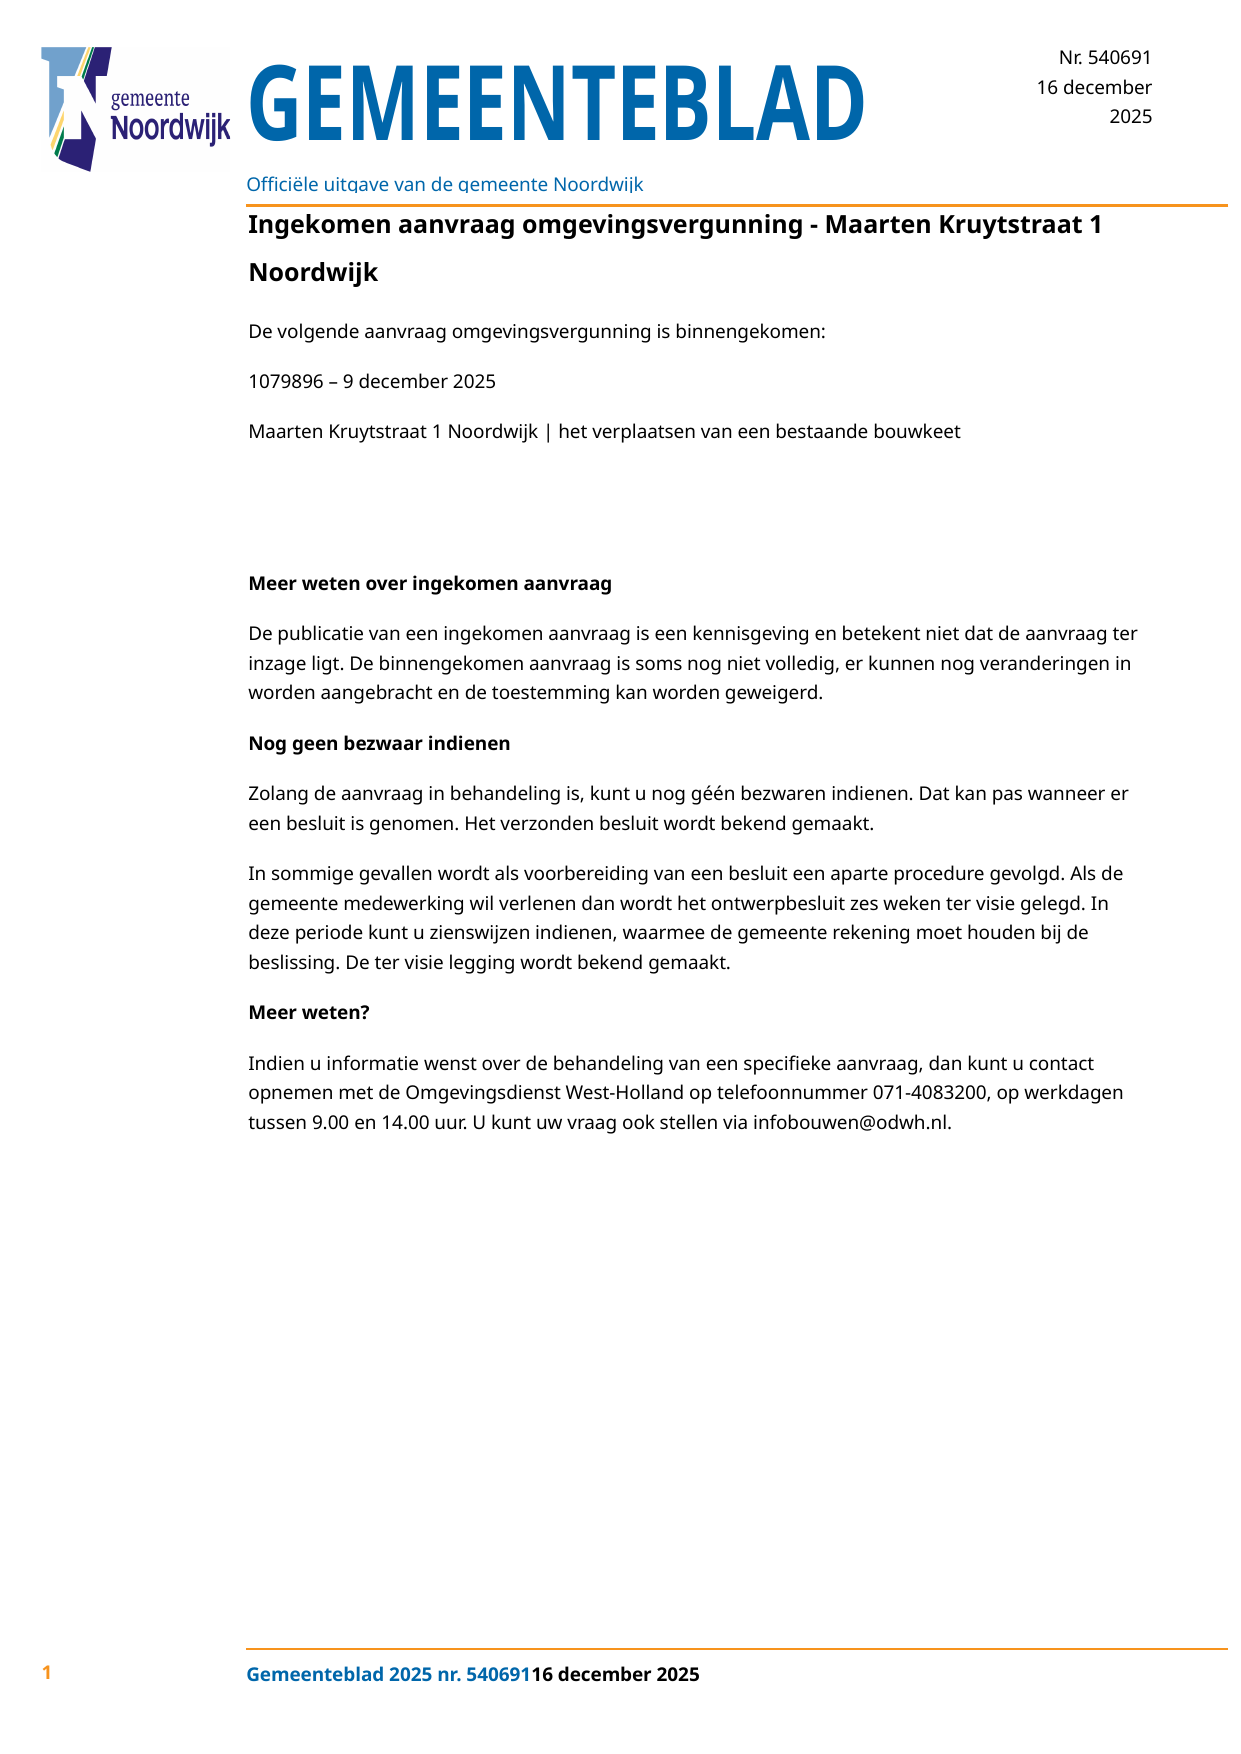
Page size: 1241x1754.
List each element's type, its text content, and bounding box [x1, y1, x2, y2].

text Indien u informatie wenst over de behandeling van een specifieke aanvraag, dan kunt u contact opnemen met de Omgevingsdienst West-Holland op telefoonnummer 071-4083200, op werkdagen tussen 9.00 en 14.00 uur. U kunt uw vraag ook stellen via infobouwen@odwh.nl. [248, 1050, 1152, 1135]
text Nog geen bezwaar indienen [248, 730, 1152, 756]
text Maarten Kruytstraat 1 Noordwijk | het verplaatsen van een bestaande bouwkeet [248, 419, 1152, 444]
text De publicatie van een ingekomen aanvraag is een kennisgeving en betekent niet dat de aanvraag ter inzage ligt. De binnengekomen aanvraag is soms nog niet volledig, er kunnen nog veranderingen in worden aangebracht en de toestemming kan worden geweigerd. [248, 620, 1152, 705]
text In sommige gevallen wordt als voorbereiding van een besluit een aparte procedure gevolgd. Als de gemeente medewerking wil verlenen dan wordt het ontwerpbesluit zes weken ter visie gelegd. In deze periode kunt u zienswijzen indienen, waarmee de gemeente rekening moet houden bij de beslissing. De ter visie legging wordt bekend gemaakt. [248, 860, 1152, 975]
text Meer weten? [248, 999, 1152, 1025]
picture [41, 47, 231, 172]
text Meer weten over ingekomen aanvraag [248, 570, 1152, 596]
text De volgende aanvraag omgevingsvergunning is binnengekomen: [248, 318, 1152, 344]
text Ingekomen aanvraag omgevingsvergunning - Maarten Kruytstraat 1 Noordwijk [248, 207, 1152, 288]
text Zolang de aanvraag in behandeling is, kunt u nog géén bezwaren indienen. Dat kan pas wanneer er een besluit is genomen. Het verzonden besluit wordt bekend gemaakt. [248, 780, 1152, 836]
text 1079896 – 9 december 2025 [248, 368, 1152, 394]
